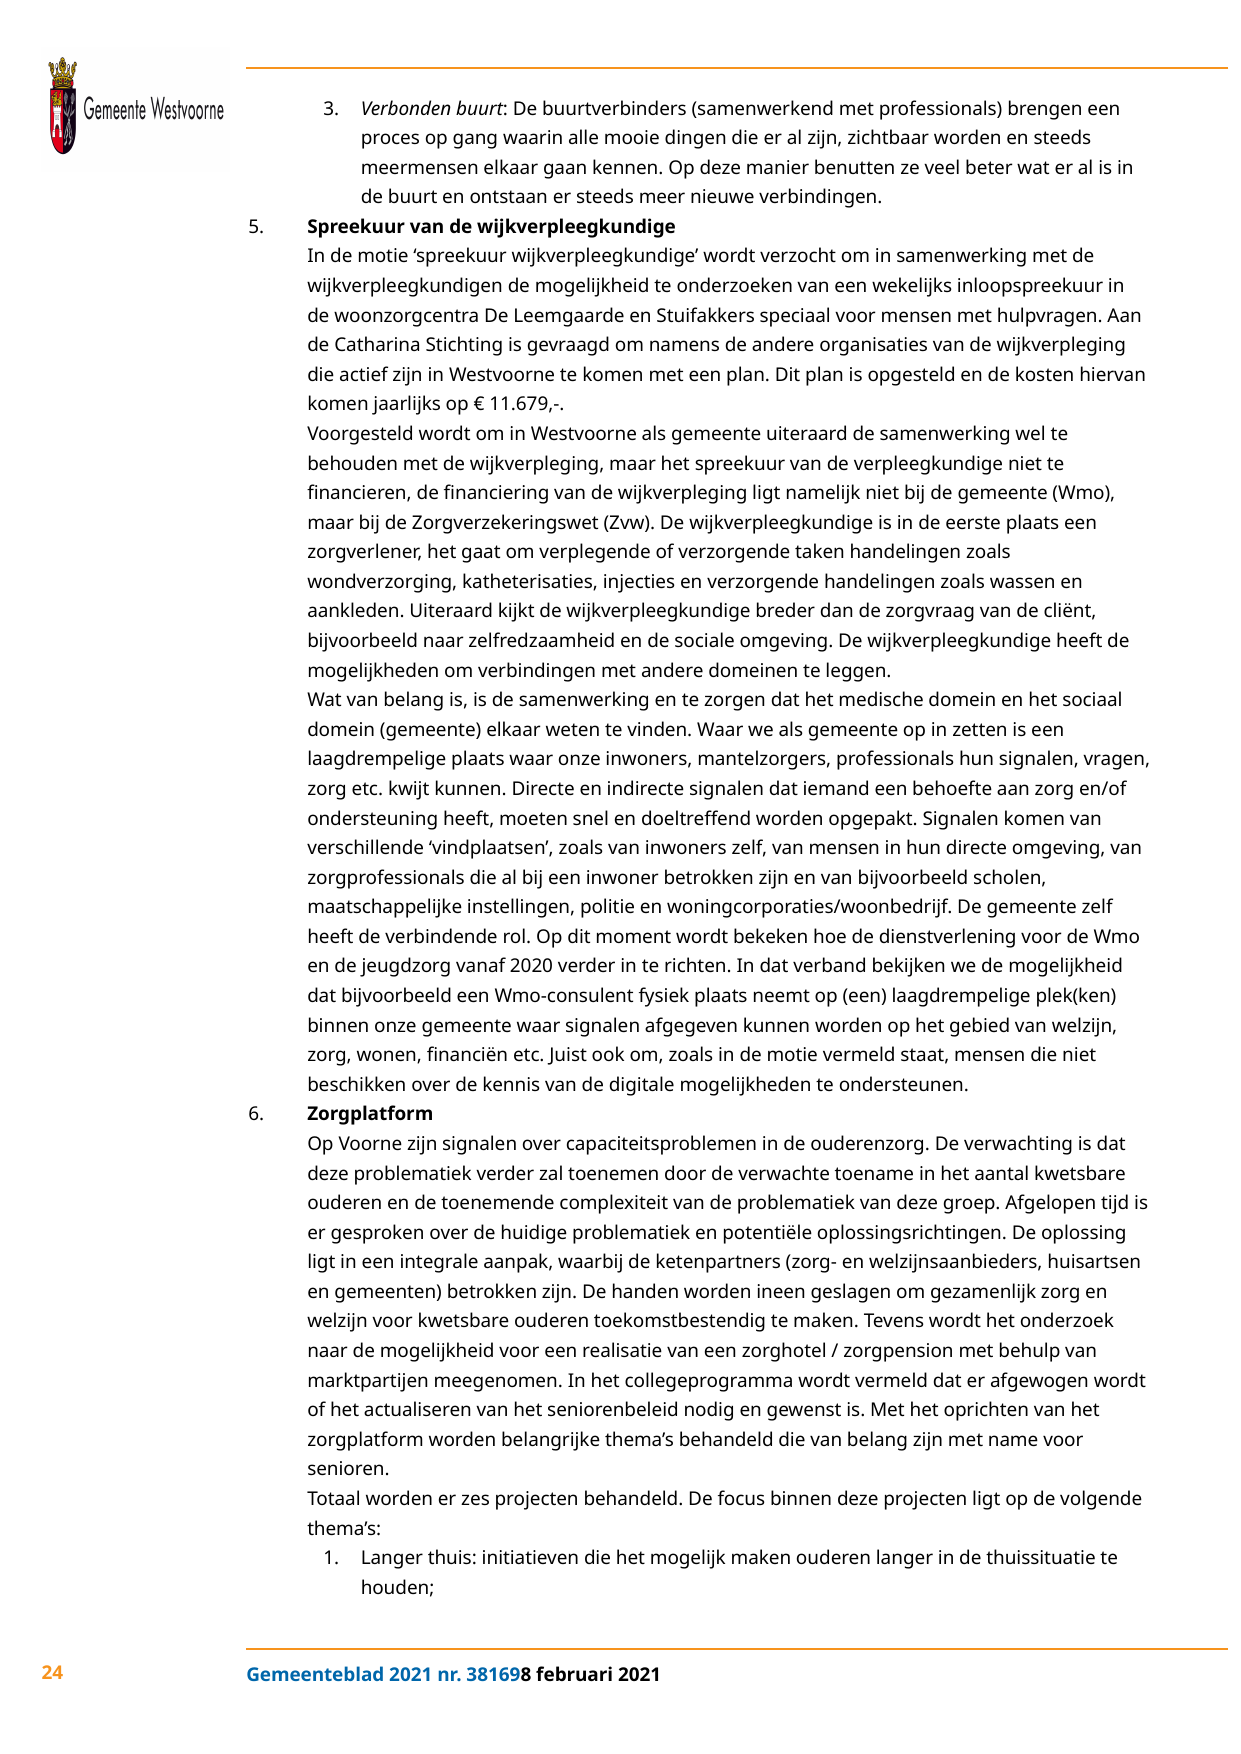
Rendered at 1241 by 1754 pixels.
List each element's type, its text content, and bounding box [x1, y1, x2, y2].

list Verbonden buurt: De buurtverbinders (samenwerkend met professionals) brengen een proces op gang waarin alle mooie dingen die er al zijn, zichtbaar worden en steeds meermensen elkaar gaan kennen. Op deze manier benutten ze veel beter wat er al is in de buurt en ontstaan er steeds meer nieuwe verbindingen. [323, 95, 1152, 209]
list Spreekuur van de wijkverpleegkundige [248, 213, 1152, 239]
list Zorgplatform [248, 1101, 1152, 1126]
list Op Voorne zijn signalen over capaciteitsproblemen in de ouderenzorg. De verwachting is dat deze problematiek verder zal toenemen door de verwachte toename in het aantal kwetsbare ouderen en de toenemende complexiteit van de problematiek van deze groep. Afgelopen tijd is er gesproken over de huidige problematiek en potentiële oplossingsrichtingen. De oplossing ligt in een integrale aanpak, waarbij de ketenpartners (zorg- en welzijnsaanbieders, huisartsen en gemeenten) betrokken zijn. De handen worden ineen geslagen om gezamenlijk zorg en welzijn voor kwetsbare ouderen toekomstbestendig te maken. Tevens wordt het onderzoek naar de mogelijkheid voor een realisatie van een zorghotel / zorgpension met behulp van marktpartijen meegenomen. In het collegeprogramma wordt vermeld dat er afgewogen wordt of het actualiseren van het seniorenbeleid nodig en gewenst is. Met het oprichten van het zorgplatform worden belangrijke thema’s behandeld die van belang zijn met name voor senioren. [248, 1130, 1152, 1481]
list Totaal worden er zes projecten behandeld. De focus binnen deze projecten ligt op de volgende thema’s: [248, 1485, 1152, 1541]
list Wat van belang is, is de samenwerking en te zorgen dat het medische domein en het sociaal domein (gemeente) elkaar weten te vinden. Waar we als gemeente op in zetten is een laagdrempelige plaats waar onze inwoners, mantelzorgers, professionals hun signalen, vragen, zorg etc. kwijt kunnen. Directe en indirecte signalen dat iemand een behoefte aan zorg en/of ondersteuning heeft, moeten snel en doeltreffend worden opgepakt. Signalen komen van verschillende ‘vindplaatsen’, zoals van inwoners zelf, van mensen in hun directe omgeving, van zorgprofessionals die al bij een inwoner betrokken zijn en van bijvoorbeeld scholen, maatschappelijke instellingen, politie en woningcorporaties/woonbedrijf. De gemeente zelf heeft de verbindende rol. Op dit moment wordt bekeken hoe de dienstverlening voor de Wmo en de jeugdzorg vanaf 2020 verder in te richten. In dat verband bekijken we de mogelijkheid dat bijvoorbeeld een Wmo-consulent fysiek plaats neemt op (een) laagdrempelige plek(ken) binnen onze gemeente waar signalen afgegeven kunnen worden op het gebied van welzijn, zorg, wonen, financiën etc. Juist ook om, zoals in de motie vermeld staat, mensen die niet beschikken over de kennis van de digitale mogelijkheden te ondersteunen. [248, 686, 1152, 1097]
list In de motie ‘spreekuur wijkverpleegkundige’ wordt verzocht om in samenwerking met de wijkverpleegkundigen de mogelijkheid te onderzoeken van een wekelijks inloopspreekuur in de woonzorgcentra De Leemgaarde en Stuifakkers speciaal voor mensen met hulpvragen. Aan de Catharina Stichting is gevraagd om namens de andere organisaties van de wijkverpleging die actief zijn in Westvoorne te komen met een plan. Dit plan is opgesteld en de kosten hiervan komen jaarlijks op € 11.679,-. [248, 243, 1152, 416]
list Voorgesteld wordt om in Westvoorne als gemeente uiteraard de samenwerking wel te behouden met de wijkverpleging, maar het spreekuur van de verpleegkundige niet te financieren, de financiering van de wijkverpleging ligt namelijk niet bij de gemeente (Wmo), maar bij de Zorgverzekeringswet (Zvw). De wijkverpleegkundige is in de eerste plaats een zorgverlener, het gaat om verplegende of verzorgende taken handelingen zoals wondverzorging, katheterisaties, injecties en verzorgende handelingen zoals wassen en aankleden. Uiteraard kijkt de wijkverpleegkundige breder dan de zorgvraag van de cliënt, bijvoorbeeld naar zelfredzaamheid en de sociale omgeving. De wijkverpleegkundige heeft de mogelijkheden om verbindingen met andere domeinen te leggen. [248, 420, 1152, 683]
list Langer thuis: initiatieven die het mogelijk maken ouderen langer in de thuissituatie te houden; [323, 1544, 1152, 1600]
picture [41, 47, 231, 172]
